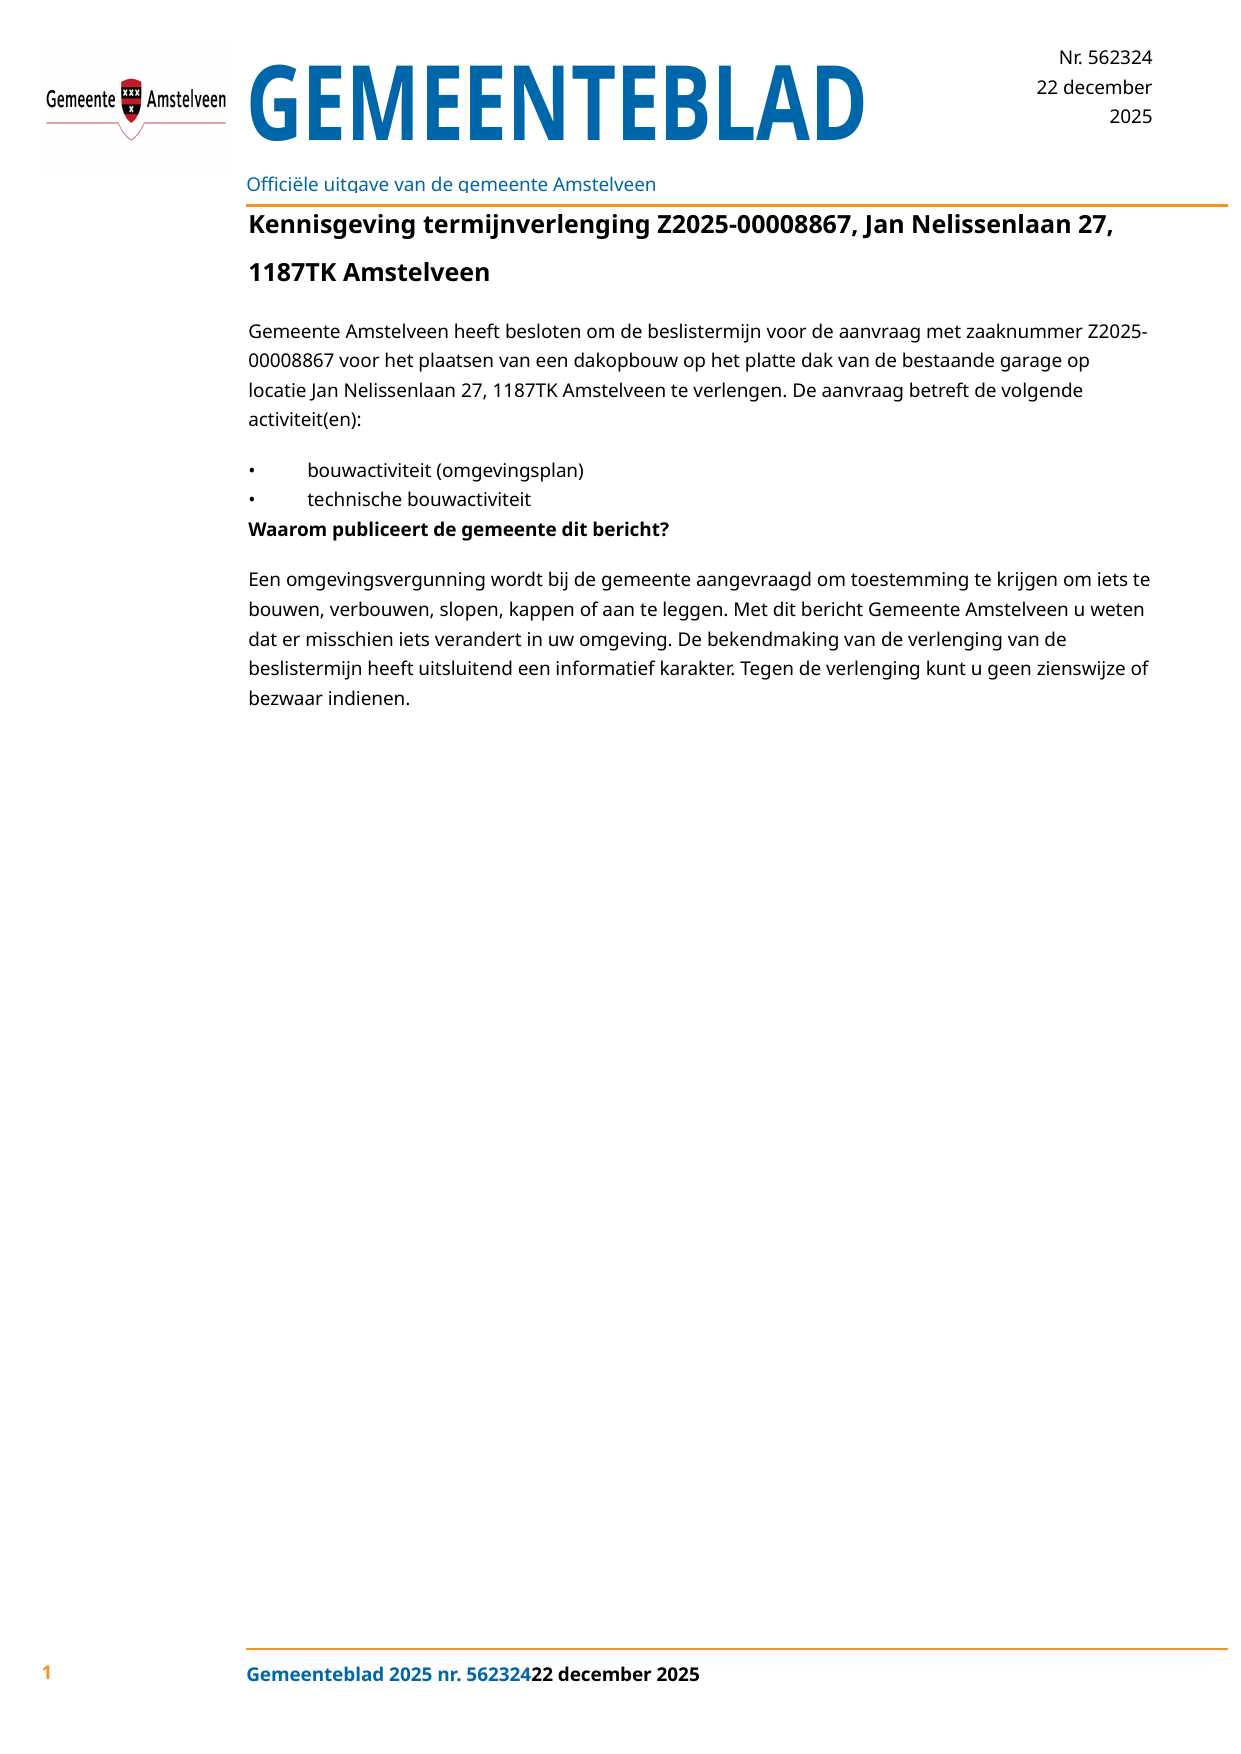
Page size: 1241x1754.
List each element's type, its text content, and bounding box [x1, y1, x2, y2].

text Gemeente Amstelveen heeft besloten om de beslistermijn voor de aanvraag met zaaknummer Z2025-00008867 voor het plaatsen van een dakopbouw op het platte dak van de bestaande garage op locatie Jan Nelissenlaan 27, 1187TK Amstelveen te verlengen. De aanvraag betreft de volgende activiteit(en): [248, 318, 1152, 432]
picture [41, 47, 231, 172]
text Waarom publiceert de gemeente dit bericht? [248, 516, 1152, 542]
text Kennisgeving termijnverlenging Z2025-00008867, Jan Nelissenlaan 27, 1187TK Amstelveen [248, 207, 1152, 288]
list bouwactiviteit (omgevingsplan) [248, 457, 1152, 483]
text Een omgevingsvergunning wordt bij de gemeente aangevraagd om toestemming te krijgen om iets te bouwen, verbouwen, slopen, kappen of aan te leggen. Met dit bericht Gemeente Amstelveen u weten dat er misschien iets verandert in uw omgeving. De bekendmaking van de verlenging van de beslistermijn heeft uitsluitend een informatief karakter. Tegen de verlenging kunt u geen zienswijze of bezwaar indienen. [248, 567, 1152, 711]
list technische bouwactiviteit [248, 487, 1152, 512]
